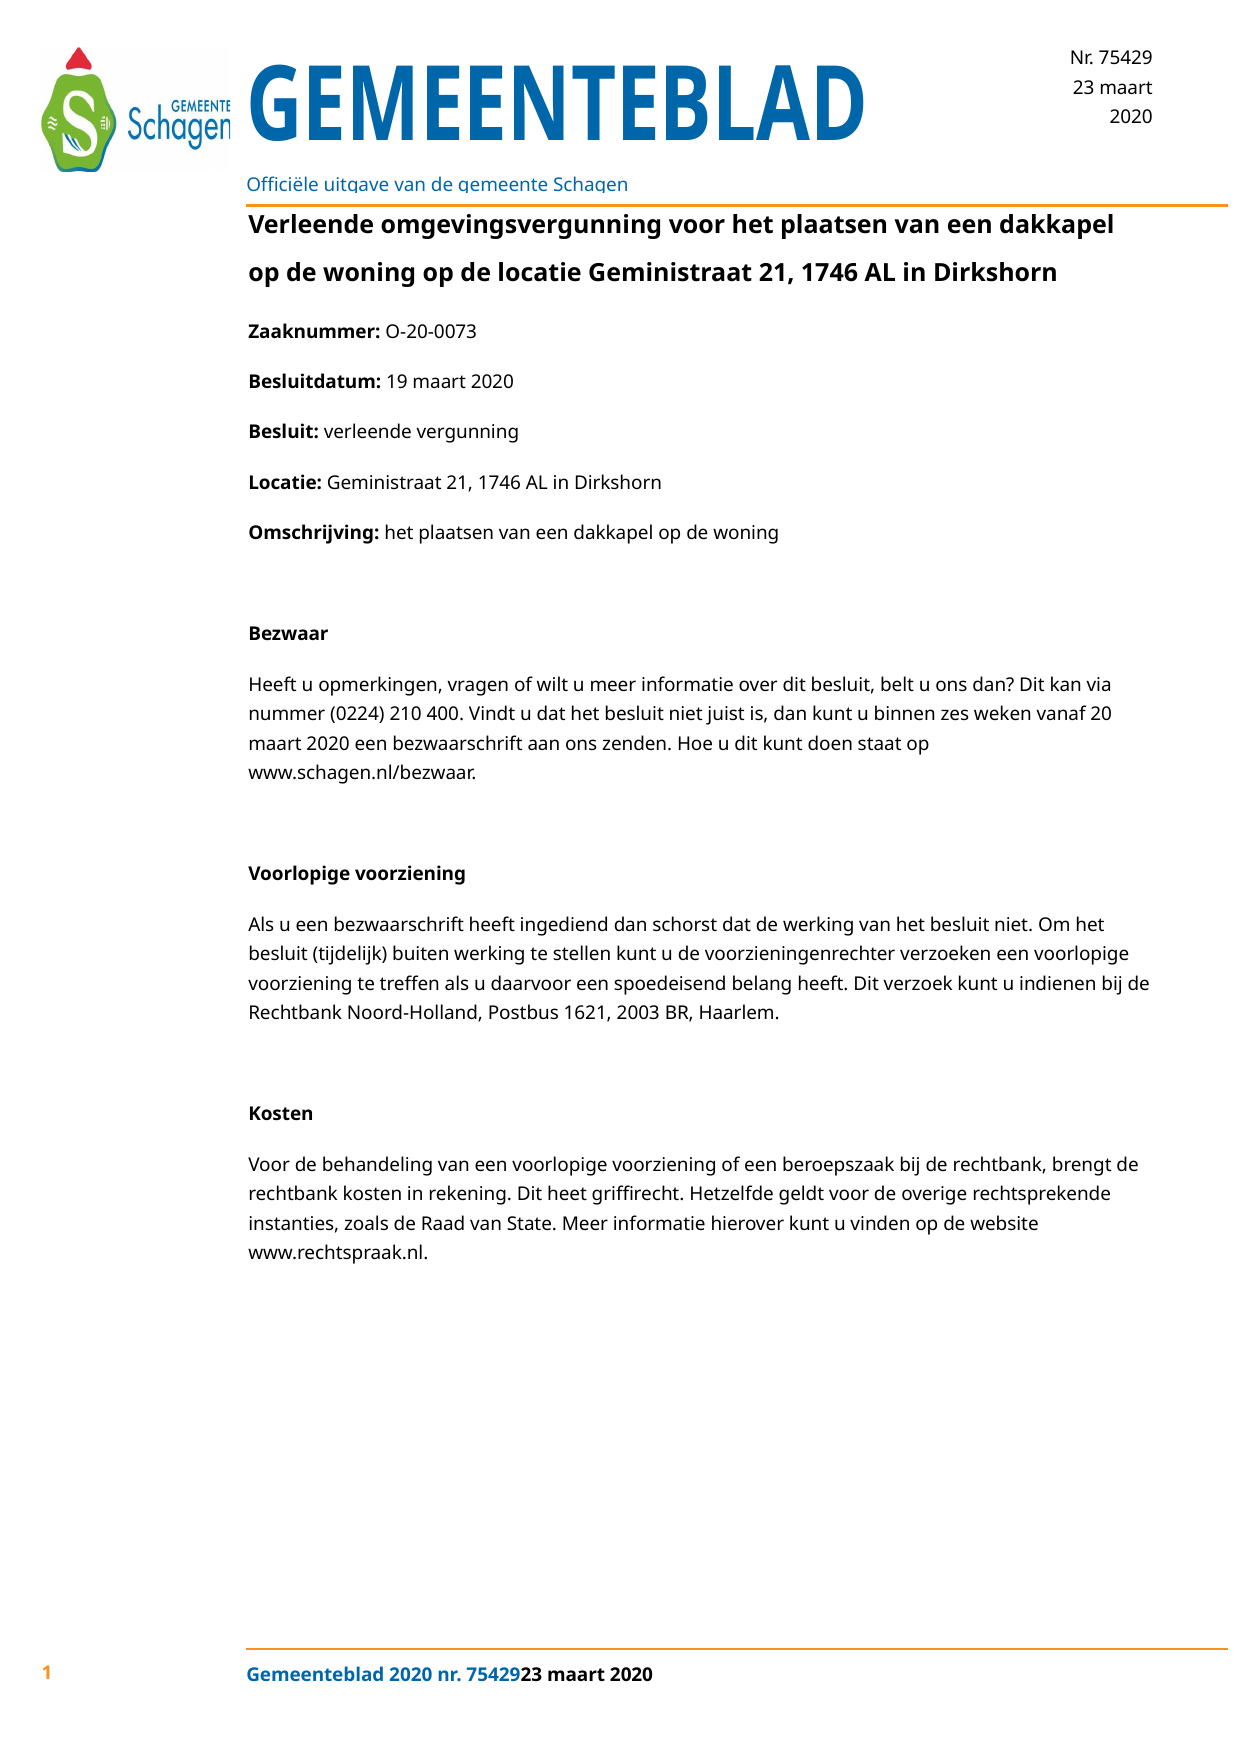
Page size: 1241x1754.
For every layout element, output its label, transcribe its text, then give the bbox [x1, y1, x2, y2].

text Voor de behandeling van een voorlopige voorziening of een beroepszaak bij de rechtbank, brengt de rechtbank kosten in rekening. Dit heet griffirecht. Hetzelfde geldt voor de overige rechtsprekende instanties, zoals de Raad van State. Meer informatie hierover kunt u vinden op de website www.rechtspraak.nl. [248, 1151, 1152, 1265]
picture [41, 47, 231, 172]
text Omschrijving: het plaatsen van een dakkapel op de woning [248, 519, 1152, 545]
text Kosten [248, 1100, 1152, 1126]
text Zaaknummer: O-20-0073 [248, 318, 1152, 344]
text Als u een bezwaarschrift heeft ingediend dan schorst dat de werking van het besluit niet. Om het besluit (tijdelijk) buiten werking te stellen kunt u de voorzieningenrechter verzoeken een voorlopige voorziening te treffen als u daarvoor een spoedeisend belang heeft. Dit verzoek kunt u indienen bij de Rechtbank Noord-Holland, Postbus 1621, 2003 BR, Haarlem. [248, 911, 1152, 1025]
text Bezwaar [248, 620, 1152, 646]
text Besluitdatum: 19 maart 2020 [248, 368, 1152, 394]
text Voorlopige voorziening [248, 860, 1152, 886]
text Besluit: verleende vergunning [248, 419, 1152, 444]
text Heeft u opmerkingen, vragen of wilt u meer informatie over dit besluit, belt u ons dan? Dit kan via nummer (0224) 210 400. Vindt u dat het besluit niet juist is, dan kunt u binnen zes weken vanaf 20 maart 2020 een bezwaarschrift aan ons zenden. Hoe u dit kunt doen staat op www.schagen.nl/bezwaar. [248, 671, 1152, 785]
text Locatie: Geministraat 21, 1746 AL in Dirkshorn [248, 469, 1152, 495]
text Verleende omgevingsvergunning voor het plaatsen van een dakkapel op de woning op de locatie Geministraat 21, 1746 AL in Dirkshorn [248, 207, 1152, 288]
